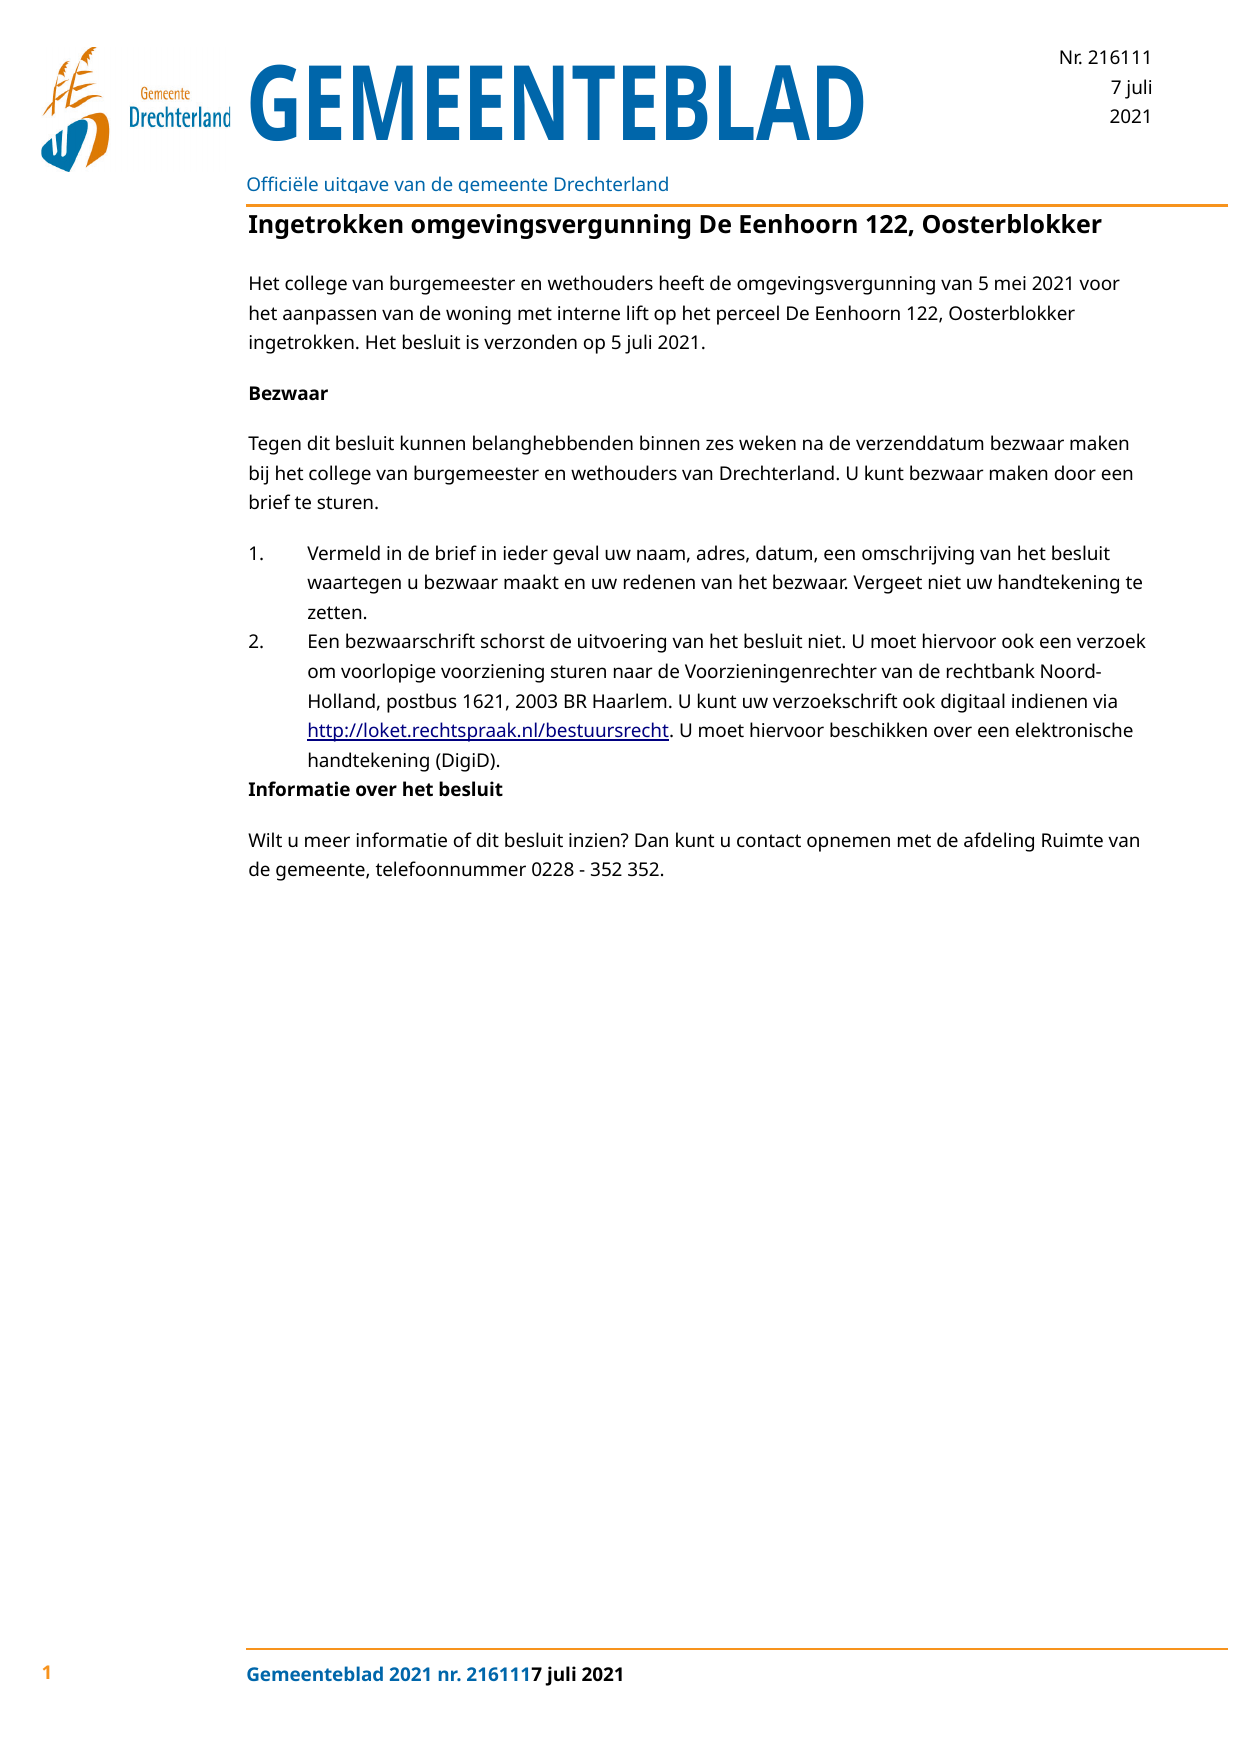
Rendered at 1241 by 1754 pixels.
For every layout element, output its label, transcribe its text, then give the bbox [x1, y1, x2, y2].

picture [41, 158, 64, 172]
text Tegen dit besluit kunnen belanghebbenden binnen zes weken na de verzenddatum bezwaar maken bij het college van burgemeester en wethouders van Drechterland. U kunt bezwaar maken door een brief te sturen. [248, 430, 1152, 515]
text Wilt u meer informatie of dit besluit inzien? Dan kunt u contact opnemen met de afdeling Ruimte van de gemeente, telefoonnummer 0228 - 352 352. [248, 827, 1152, 882]
text Ingetrokken omgevingsvergunning De Eenhoorn 122, Oosterblokker [248, 207, 1152, 241]
list Een bezwaarschrift schorst de uitvoering van het besluit niet. U moet hiervoor ook een verzoek om voorlopige voorziening sturen naar de Voorzieningenrechter van de rechtbank Noord-Holland, postbus 1621, 2003 BR Haarlem. U kunt uw verzoekschrift ook digitaal indienen via http://loket.rechtspraak.nl/bestuursrecht. U moet hiervoor beschikken over een elektronische handtekening (DigiD). [248, 629, 1152, 773]
text Informatie over het besluit [248, 777, 1152, 802]
picture [226, 115, 231, 124]
text Bezwaar [248, 380, 1152, 406]
picture [41, 47, 231, 172]
text Het college van burgemeester en wethouders heeft de omgevingsvergunning van 5 mei 2021 voor het aanpassen van de woning met interne lift op het perceel De Eenhoorn 122, Oosterblokker ingetrokken. Het besluit is verzonden op 5 juli 2021. [248, 270, 1152, 355]
list Vermeld in de brief in ieder geval uw naam, adres, datum, een omschrijving van het besluit waartegen u bezwaar maakt en uw redenen van het bezwaar. Vergeet niet uw handtekening te zetten. [248, 540, 1152, 625]
